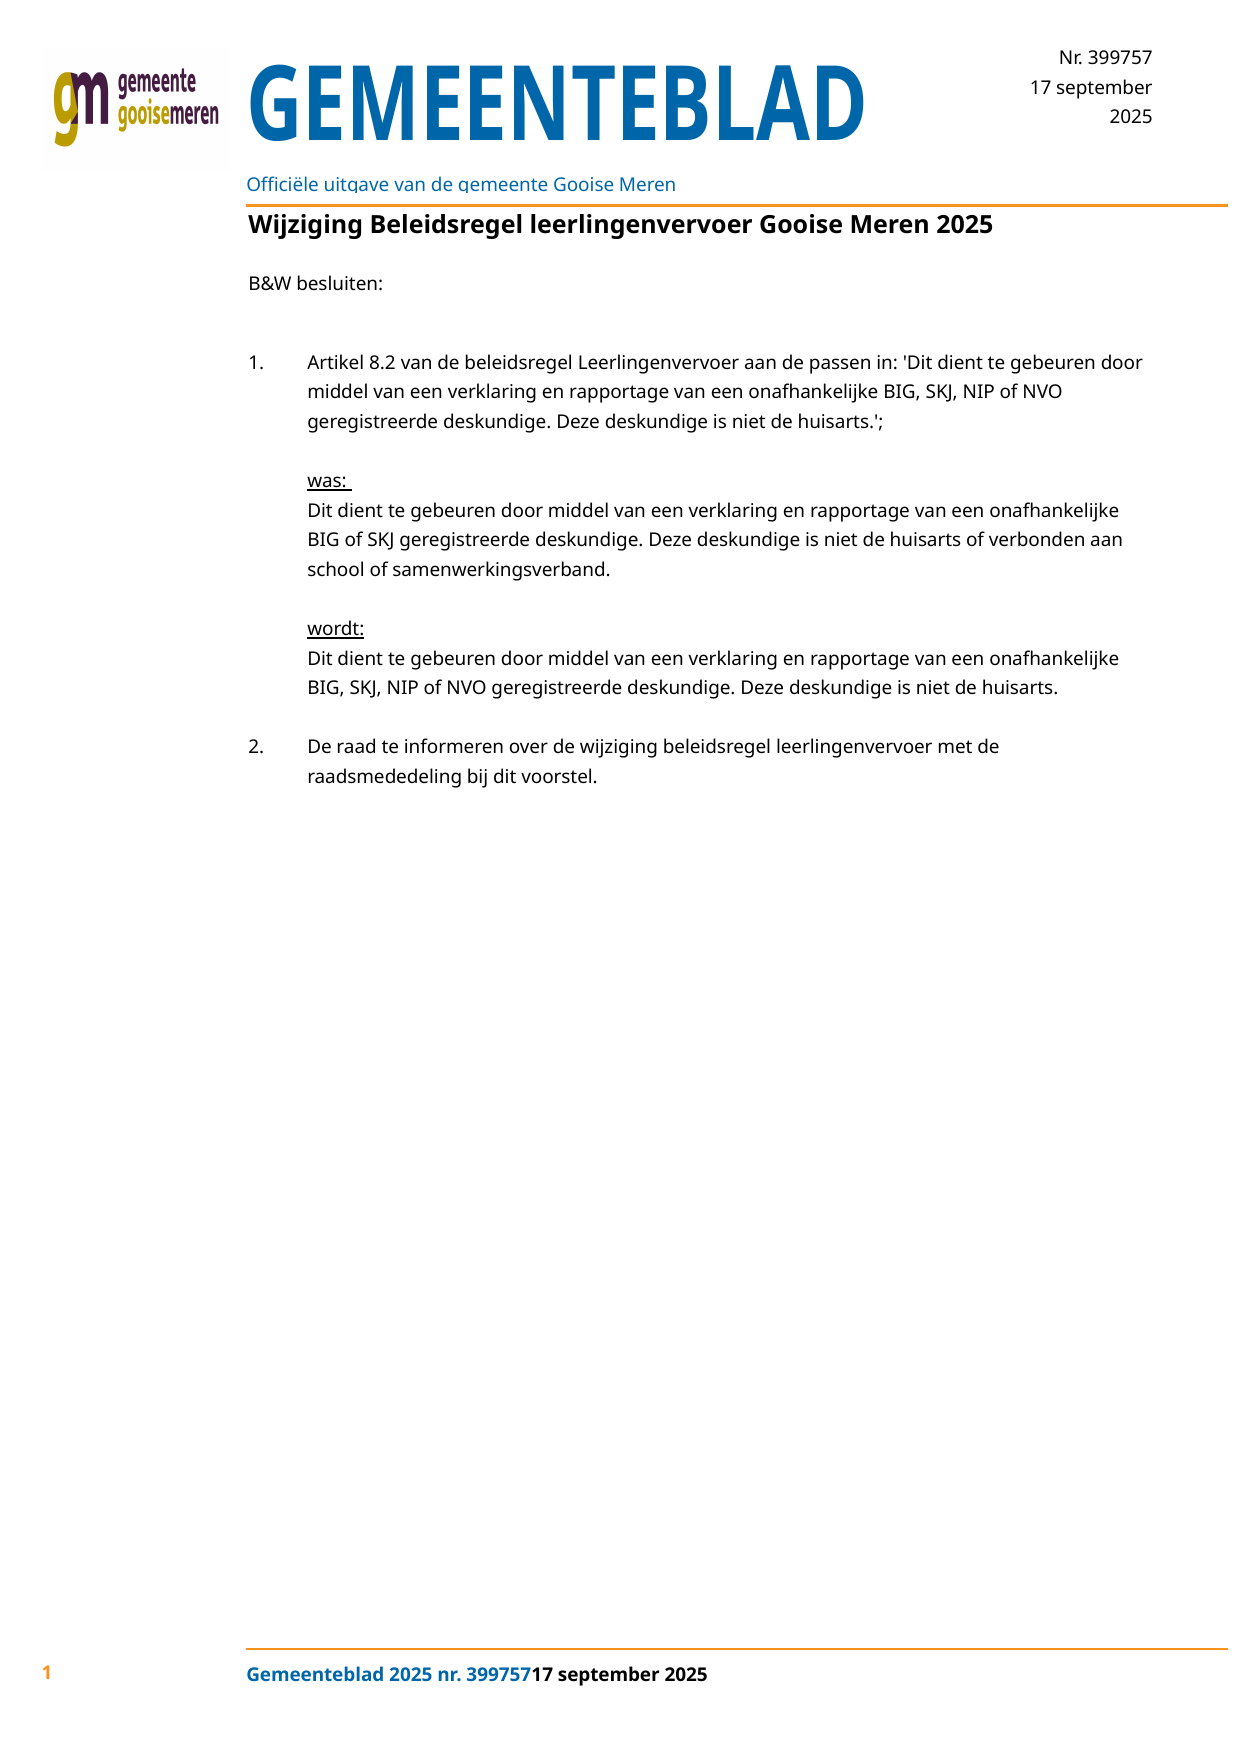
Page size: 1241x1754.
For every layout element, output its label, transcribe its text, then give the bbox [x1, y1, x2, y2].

list Dit dient te gebeuren door middel van een verklaring en rapportage van een onafhankelijke BIG, SKJ, NIP of NVO geregistreerde deskundige. Deze deskundige is niet de huisarts. [248, 645, 1152, 700]
list wordt: [248, 615, 1152, 641]
picture [41, 47, 231, 172]
list De raad te informeren over de wijziging beleidsregel leerlingenvervoer met de raadsmededeling bij dit voorstel. [248, 734, 1152, 789]
text B&W besluiten: [248, 270, 1152, 296]
list was: [248, 467, 1152, 493]
text Wijziging Beleidsregel leerlingenvervoer Gooise Meren 2025 [248, 207, 1152, 241]
list Dit dient te gebeuren door middel van een verklaring en rapportage van een onafhankelijke BIG of SKJ geregistreerde deskundige. Deze deskundige is niet de huisarts of verbonden aan school of samenwerkingsverband. [248, 497, 1152, 582]
list Artikel 8.2 van de beleidsregel Leerlingenvervoer aan de passen in: 'Dit dient te gebeuren door middel van een verklaring en rapportage van een onafhankelijke BIG, SKJ, NIP of NVO geregistreerde deskundige. Deze deskundige is niet de huisarts.'; [248, 349, 1152, 434]
